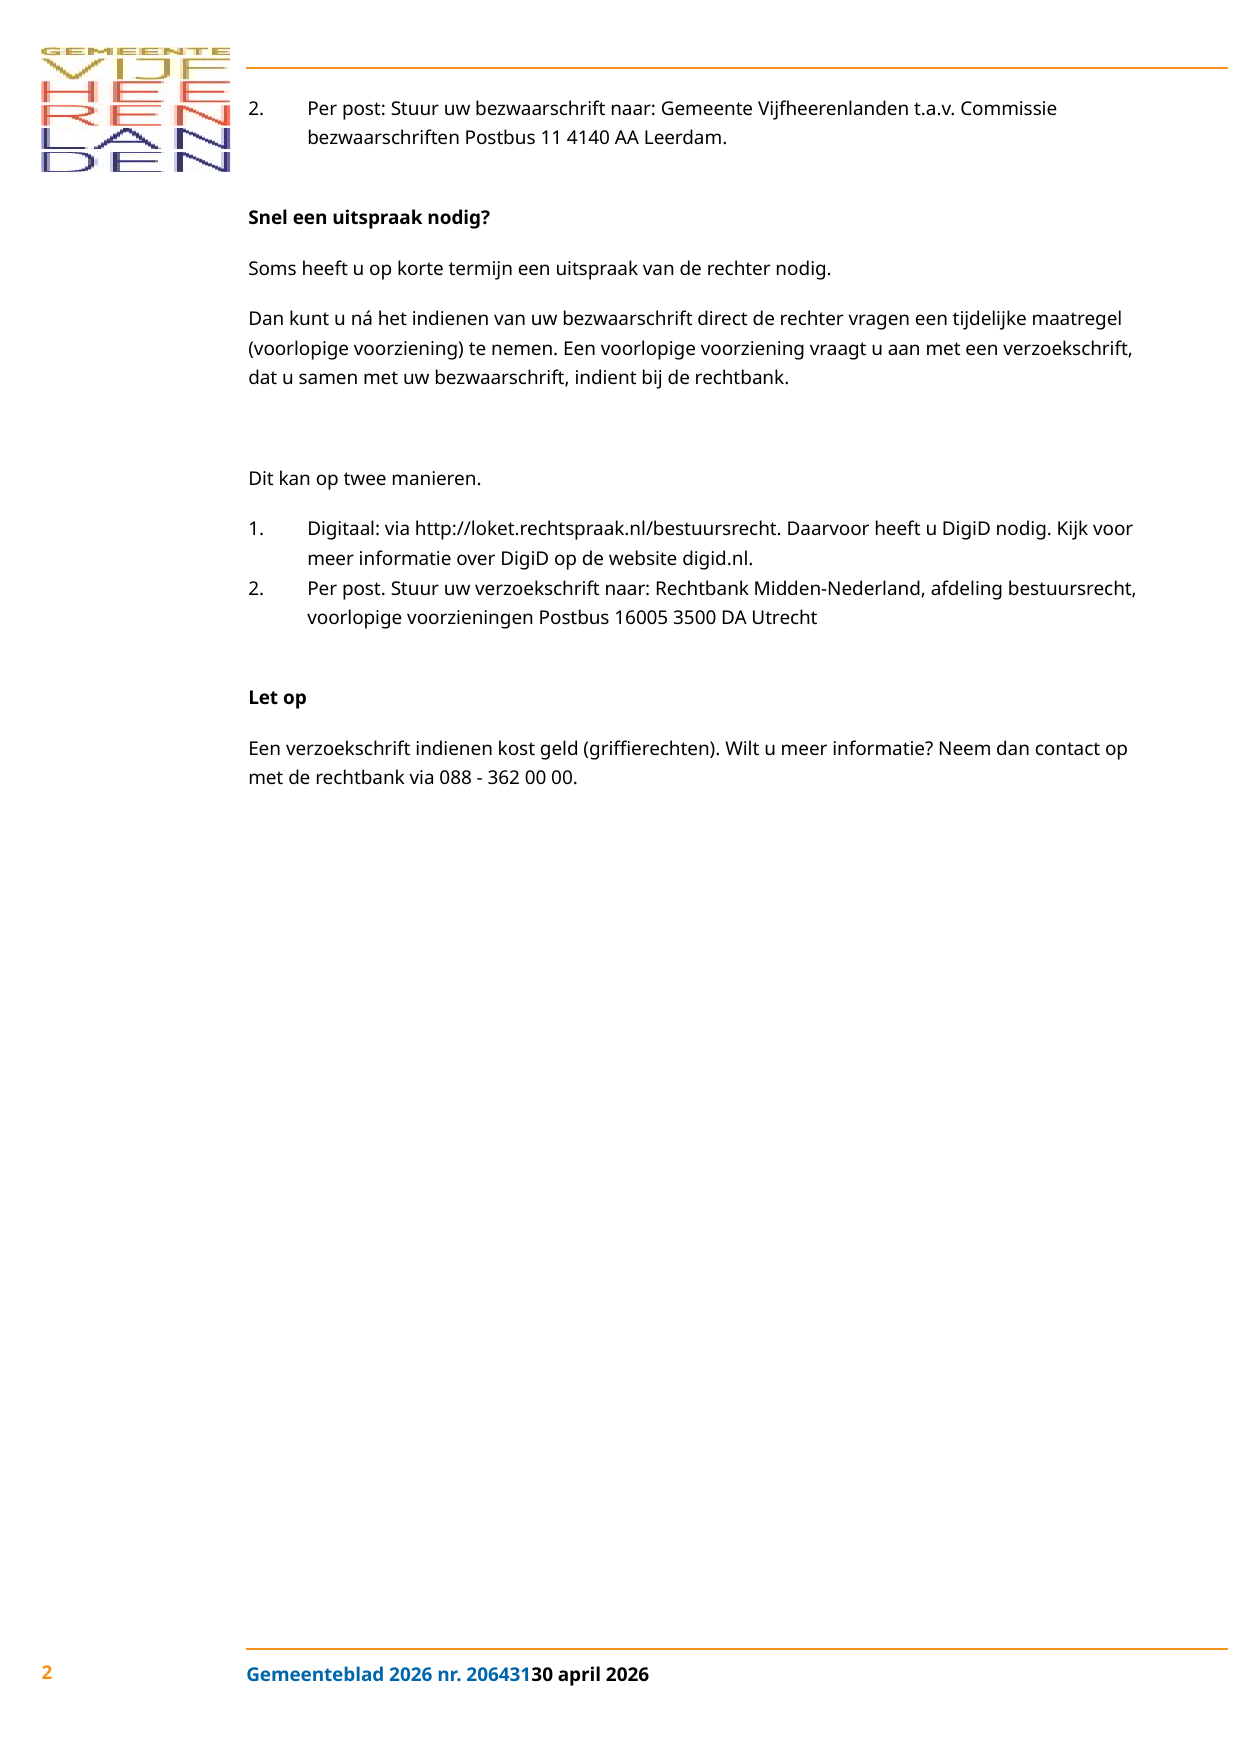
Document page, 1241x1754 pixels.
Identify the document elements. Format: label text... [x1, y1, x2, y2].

list Per post: Stuur uw bezwaarschrift naar: Gemeente Vijfheerenlanden t.a.v. Commissie bezwaarschriften Postbus 11 4140 AA Leerdam. [248, 95, 1152, 150]
text Snel een uitspraak nodig? [248, 204, 1152, 230]
picture [41, 47, 231, 172]
text Dan kunt u ná het indienen van uw bezwaarschrift direct de rechter vragen een tijdelijke maatregel (voorlopige voorziening) te nemen. Een voorlopige voorziening vraagt u aan met een verzoekschrift, dat u samen met uw bezwaarschrift, indient bij de rechtbank. [248, 305, 1152, 390]
text Dit kan op twee manieren. [248, 465, 1152, 491]
text Soms heeft u op korte termijn een uitspraak van de rechter nodig. [248, 255, 1152, 281]
list Per post. Stuur uw verzoekschrift naar: Rechtbank Midden-Nederland, afdeling bestuursrecht, voorlopige voorzieningen Postbus 16005 3500 DA Utrecht [248, 575, 1152, 630]
text Een verzoekschrift indienen kost geld (griffierechten). Wilt u meer informatie? Neem dan contact op met de rechtbank via 088 - 362 00 00. [248, 735, 1152, 790]
list Digitaal: via http://loket.rechtspraak.nl/bestuursrecht. Daarvoor heeft u DigiD nodig. Kijk voor meer informatie over DigiD op de website digid.nl. [248, 516, 1152, 571]
text Let op [248, 684, 1152, 710]
